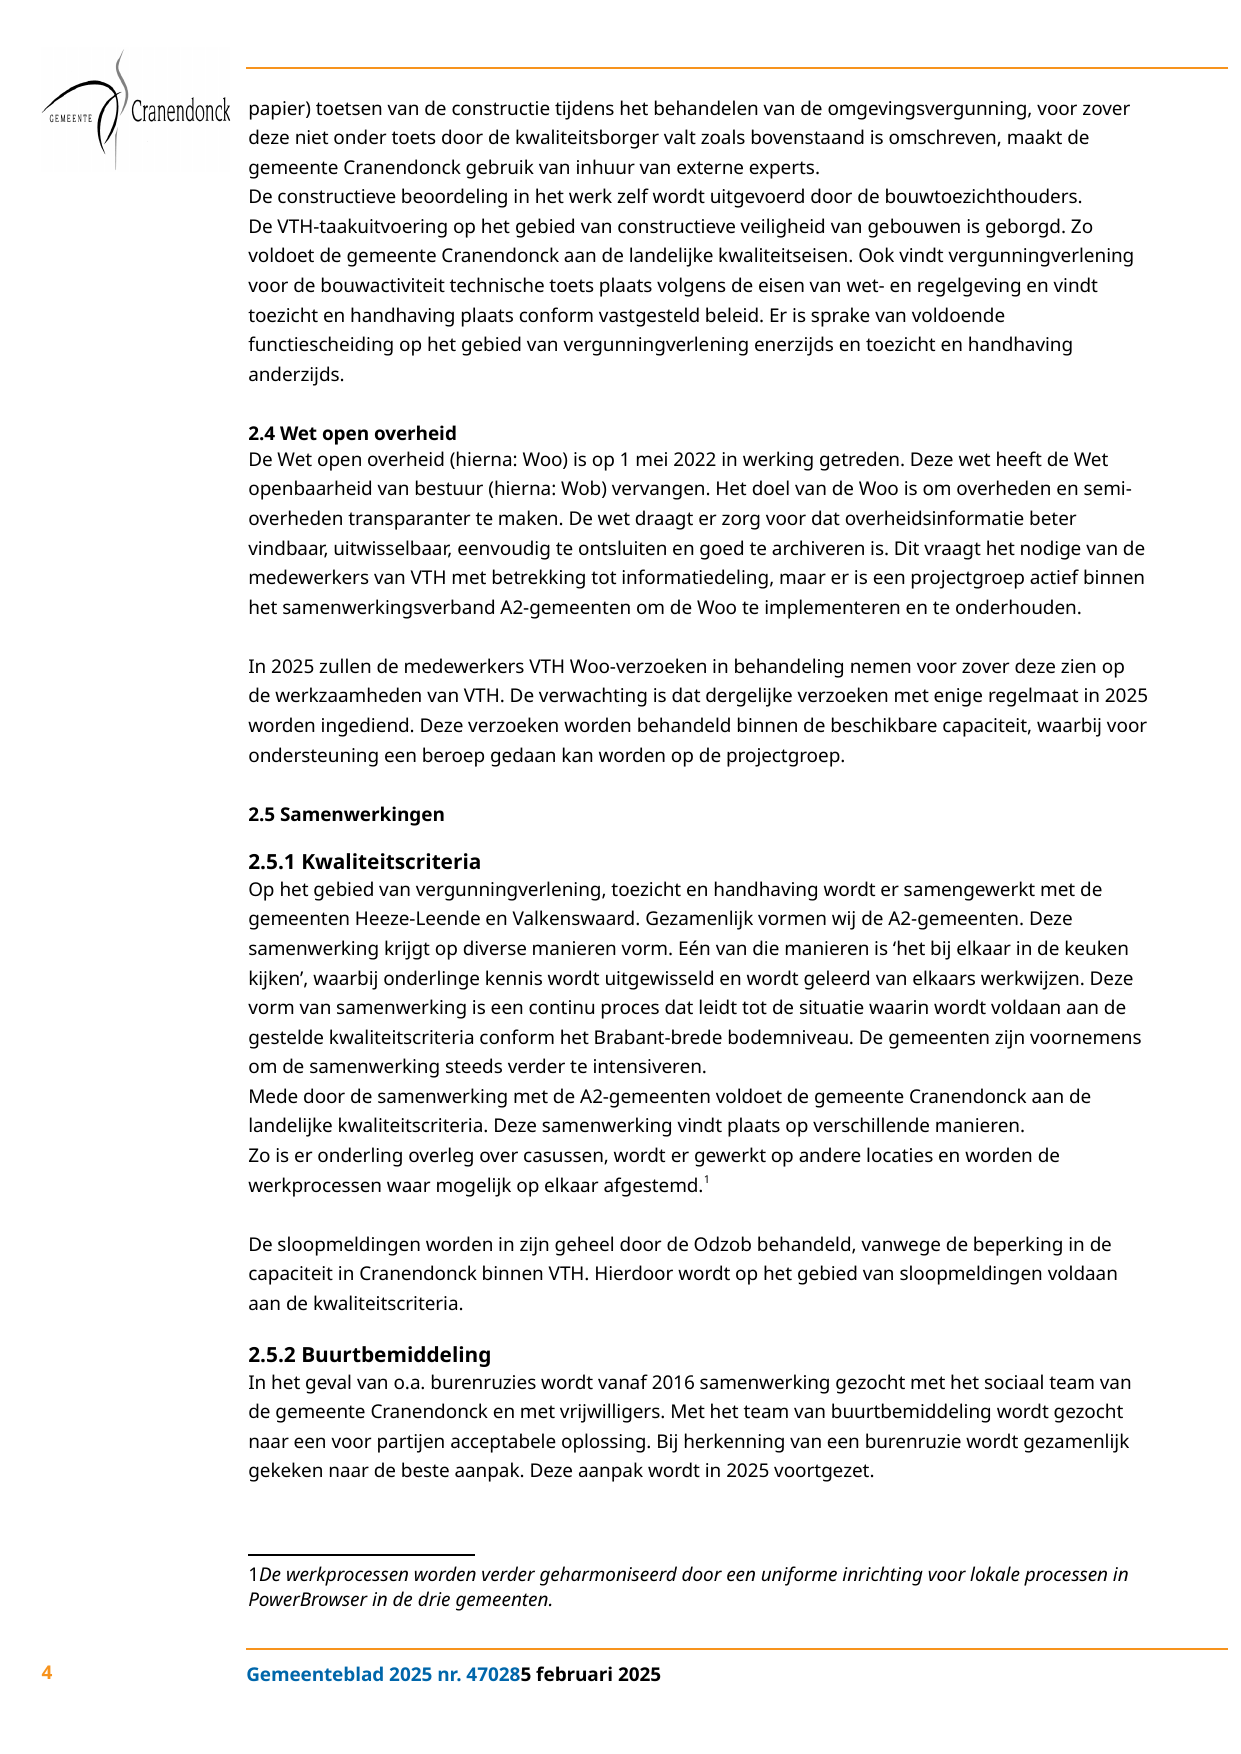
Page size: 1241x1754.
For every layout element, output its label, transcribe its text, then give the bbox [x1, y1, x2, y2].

text De VTH-taakuitvoering op het gebied van constructieve veiligheid van gebouwen is geborgd. Zo voldoet de gemeente Cranendonck aan de landelijke kwaliteitseisen. Ook vindt vergunningverlening voor de bouwactiviteit technische toets plaats volgens de eisen van wet- en regelgeving en vindt toezicht en handhaving plaats conform vastgesteld beleid. Er is sprake van voldoende functiescheiding op het gebied van vergunningverlening enerzijds en toezicht en handhaving anderzijds. [248, 213, 1152, 387]
text 2.5.2 Buurtbemiddeling [248, 1341, 1152, 1369]
text Op het gebied van vergunningverlening, toezicht en handhaving wordt er samengewerkt met de gemeenten Heeze-Leende en Valkenswaard. Gezamenlijk vormen wij de A2-gemeenten. Deze samenwerking krijgt op diverse manieren vorm. Eén van die manieren is ‘het bij elkaar in de keuken kijken’, waarbij onderlinge kennis wordt uitgewisseld en wordt geleerd van elkaars werkwijzen. Deze vorm van samenwerking is een continu proces dat leidt tot de situatie waarin wordt voldaan aan de gestelde kwaliteitscriteria conform het Brabant-brede bodemniveau. De gemeenten zijn voornemens om de samenwerking steeds verder te intensiveren. [248, 876, 1152, 1079]
text 2.4 Wet open overheid [248, 420, 1152, 446]
text 2.5.1 Kwaliteitscriteria [248, 847, 1152, 876]
text papier) toetsen van de constructie tijdens het behandelen van de omgevingsvergunning, voor zover deze niet onder toets door de kwaliteitsborger valt zoals bovenstaand is omschreven, maakt de gemeente Cranendonck gebruik van inhuur van externe experts. [248, 95, 1152, 180]
text 2.5 Samenwerkingen [248, 801, 1152, 827]
picture [41, 47, 231, 172]
text In 2025 zullen de medewerkers VTH Woo-verzoeken in behandeling nemen voor zover deze zien op de werkzaamheden van VTH. De verwachting is dat dergelijke verzoeken met enige regelmaat in 2025 worden ingediend. Deze verzoeken worden behandeld binnen de beschikbare capaciteit, waarbij voor ondersteuning een beroep gedaan kan worden op de projectgroep. [248, 653, 1152, 767]
text De constructieve beoordeling in het werk zelf wordt uitgevoerd door de bouwtoezichthouders. [248, 183, 1152, 209]
text Zo is er onderling overleg over casussen, wordt er gewerkt op andere locaties en worden de werkprocessen waar mogelijk op elkaar afgestemd. [248, 1142, 1152, 1197]
text De werkprocessen worden verder geharmoniseerd door een uniforme inrichting voor lokale processen in PowerBrowser in de drie gemeenten. [248, 1561, 1152, 1612]
text Mede door de samenwerking met de A2-gemeenten voldoet de gemeente Cranendonck aan de landelijke kwaliteitscriteria. Deze samenwerking vindt plaats op verschillende manieren. [248, 1083, 1152, 1138]
text De Wet open overheid (hierna: Woo) is op 1 mei 2022 in werking getreden. Deze wet heeft de Wet openbaarheid van bestuur (hierna: Wob) vervangen. Het doel van de Woo is om overheden en semi-overheden transparanter te maken. De wet draagt er zorg voor dat overheidsinformatie beter vindbaar, uitwisselbaar, eenvoudig te ontsluiten en goed te archiveren is. Dit vraagt het nodige van de medewerkers van VTH met betrekking tot informatiedeling, maar er is een projectgroep actief binnen het samenwerkingsverband A2-gemeenten om de Woo te implementeren en te onderhouden. [248, 446, 1152, 619]
text De sloopmeldingen worden in zijn geheel door de Odzob behandeld, vanwege de beperking in de capaciteit in Cranendonck binnen VTH. Hierdoor wordt op het gebied van sloopmeldingen voldaan aan de kwaliteitscriteria. [248, 1231, 1152, 1316]
text In het geval van o.a. burenruzies wordt vanaf 2016 samenwerking gezocht met het sociaal team van de gemeente Cranendonck en met vrijwilligers. Met het team van buurtbemiddeling wordt gezocht naar een voor partijen acceptabele oplossing. Bij herkenning van een burenruzie wordt gezamenlijk gekeken naar de beste aanpak. Deze aanpak wordt in 2025 voortgezet. [248, 1369, 1152, 1483]
